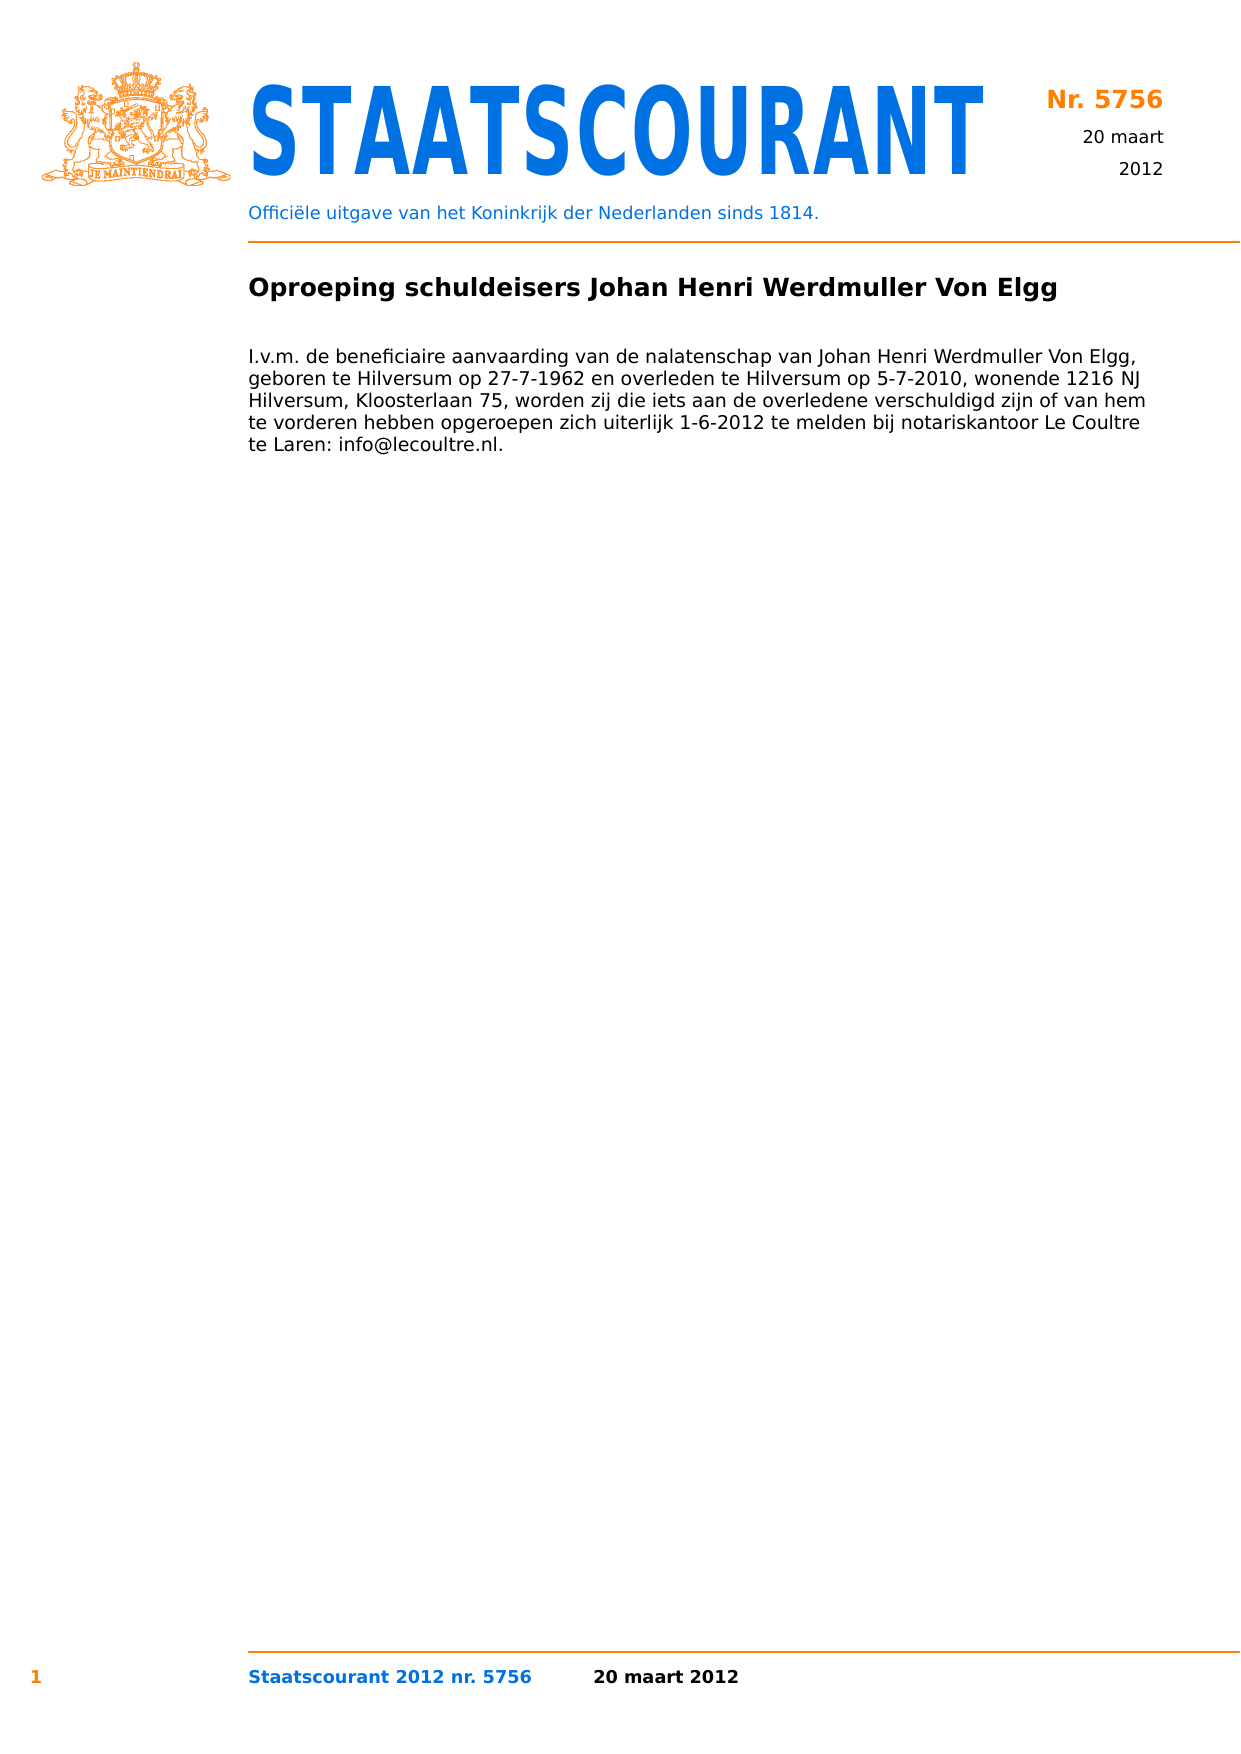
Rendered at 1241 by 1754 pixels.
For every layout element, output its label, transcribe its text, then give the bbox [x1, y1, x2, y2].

table_cell Officiële uitgave van het Koninkrijk der Nederlanden sinds 1814. [248, 203, 1240, 241]
subtitle Oproeping schuldeisers Johan Henri Werdmuller Von Elgg [248, 273, 1163, 302]
table_cell 20 maart [998, 121, 1240, 153]
picture [41, 62, 231, 186]
table_header STAATSCOURANT [248, 62, 998, 203]
table_header Nr. 5756 [998, 62, 1240, 121]
table_cell 2012 [998, 153, 1240, 203]
table_header [25, 62, 248, 241]
text I.v.m. de beneficiaire aanvaarding van de nalatenschap van Johan Henri Werdmuller Von Elgg, geboren te Hilversum op 27-7-1962 en overleden te Hilversum op 5-7-2010, wonende 1216 NJ Hilversum, Kloosterlaan 75, worden zij die iets aan de overledene verschuldigd zijn of van hem te vorderen hebben opgeroepen zich uiterlijk 1-6-2012 te melden bij notariskantoor Le Coultre te Laren: info@lecoultre.nl. [248, 346, 1163, 456]
